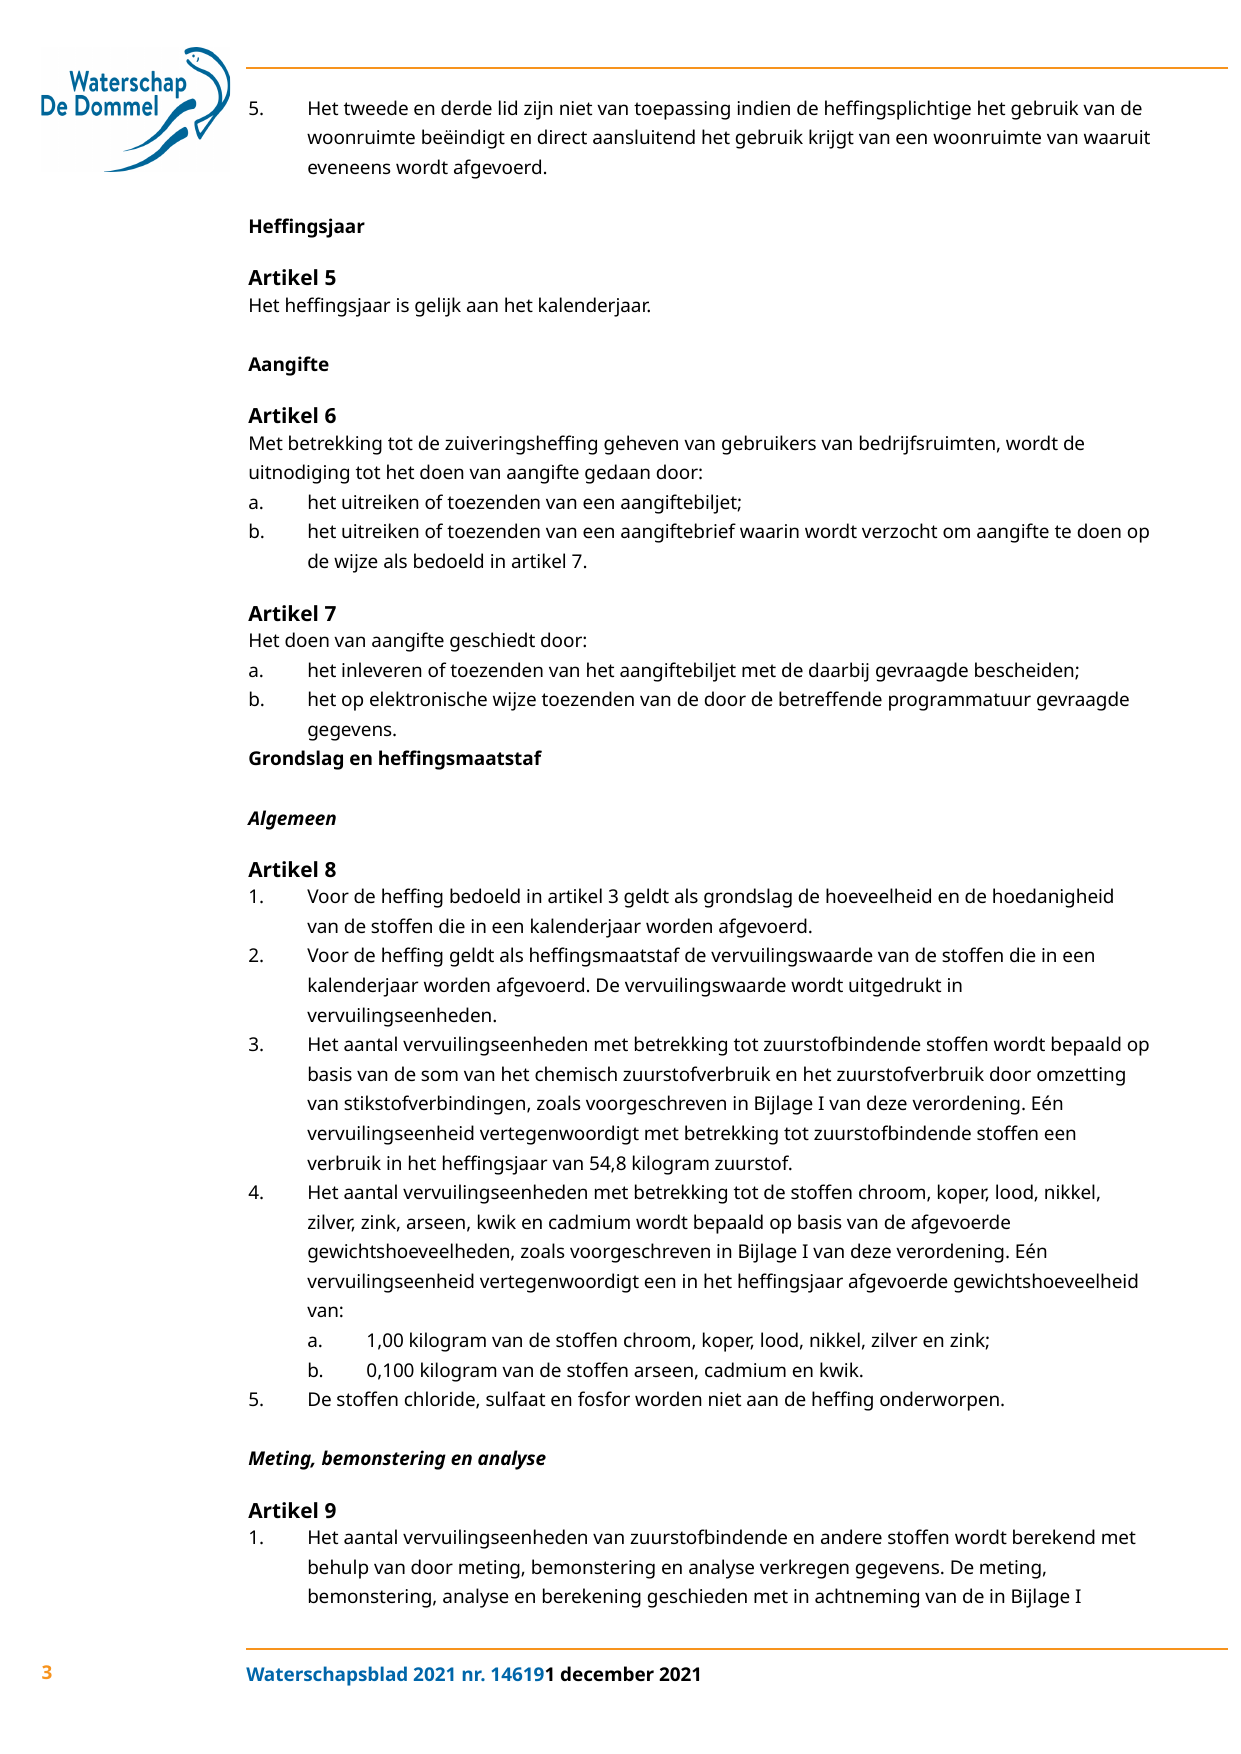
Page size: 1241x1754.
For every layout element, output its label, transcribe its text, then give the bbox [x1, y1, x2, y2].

text Algemeen [248, 805, 1152, 830]
list 1,00 kilogram van de stoffen chroom, koper, lood, nikkel, zilver en zink; [307, 1327, 1152, 1353]
text Heffingsjaar [248, 213, 1152, 239]
text Met betrekking tot de zuiveringsheffing geheven van gebruikers van bedrijfsruimten, wordt de uitnodiging tot het doen van aangifte gedaan door: [248, 430, 1152, 485]
text Artikel 8 [248, 855, 1152, 883]
text Artikel 9 [248, 1496, 1152, 1524]
list het inleveren of toezenden van het aangiftebiljet met de daarbij gevraagde bescheiden; [248, 657, 1152, 682]
text Het doen van aangifte geschiedt door: [248, 627, 1152, 653]
picture [204, 47, 231, 76]
text Artikel 7 [248, 599, 1152, 627]
list Het aantal vervuilingseenheden met betrekking tot zuurstofbindende stoffen wordt bepaald op basis van de som van het chemisch zuurstofverbruik en het zuurstofverbruik door omzetting van stikstofverbindingen, zoals voorgeschreven in Bijlage I van deze verordening. Eén vervuilingseenheid vertegenwoordigt met betrekking tot zuurstofbindende stoffen een verbruik in het heffingsjaar van 54,8 kilogram zuurstof. [248, 1031, 1152, 1176]
list De stoffen chloride, sulfaat en fosfor worden niet aan de heffing onderworpen. [248, 1386, 1152, 1412]
list het uitreiken of toezenden van een aangiftebrief waarin wordt verzocht om aangifte te doen op de wijze als bedoeld in artikel 7. [248, 519, 1152, 574]
text Artikel 5 [248, 263, 1152, 292]
list Het aantal vervuilingseenheden van zuurstofbindende en andere stoffen wordt berekend met behulp van door meting, bemonstering en analyse verkregen gegevens. De meting, bemonstering, analyse en berekening geschieden met in achtneming van de in Bijlage I [248, 1524, 1152, 1609]
text Het heffingsjaar is gelijk aan het kalenderjaar. [248, 292, 1152, 318]
list het op elektronische wijze toezenden van de door de betreffende programmatuur gevraagde gegevens. [248, 686, 1152, 742]
list Voor de heffing bedoeld in artikel 3 geldt als grondslag de hoeveelheid en de hoedanigheid van de stoffen die in een kalenderjaar worden afgevoerd. [248, 883, 1152, 939]
picture [45, 99, 51, 111]
picture [198, 118, 210, 131]
text Aangifte [248, 351, 1152, 377]
list Het tweede en derde lid zijn niet van toepassing indien de heffingsplichtige het gebruik van de woonruimte beëindigt en direct aansluitend het gebruik krijgt van een woonruimte van waaruit eveneens wordt afgevoerd. [248, 95, 1152, 180]
list het uitreiken of toezenden van een aangiftebiljet; [248, 489, 1152, 515]
list Het aantal vervuilingseenheden met betrekking tot de stoffen chroom, koper, lood, nikkel, zilver, zink, arseen, kwik en cadmium wordt bepaald op basis van de afgevoerde gewichtshoeveelheden, zoals voorgeschreven in Bijlage I van deze verordening. Eén vervuilingseenheid vertegenwoordigt een in het heffingsjaar afgevoerde gewichtshoeveelheid van: [248, 1179, 1152, 1323]
text Artikel 6 [248, 402, 1152, 430]
list 0,100 kilogram van de stoffen arseen, cadmium en kwik. [307, 1357, 1152, 1383]
text Grondslag en heffingsmaatstaf [248, 746, 1152, 771]
picture [41, 47, 231, 172]
text Meting, bemonstering en analyse [248, 1446, 1152, 1471]
list Voor de heffing geldt als heffingsmaatstaf de vervuilingswaarde van de stoffen die in een kalenderjaar worden afgevoerd. De vervuilingswaarde wordt uitgedrukt in vervuilingseenheden. [248, 943, 1152, 1028]
